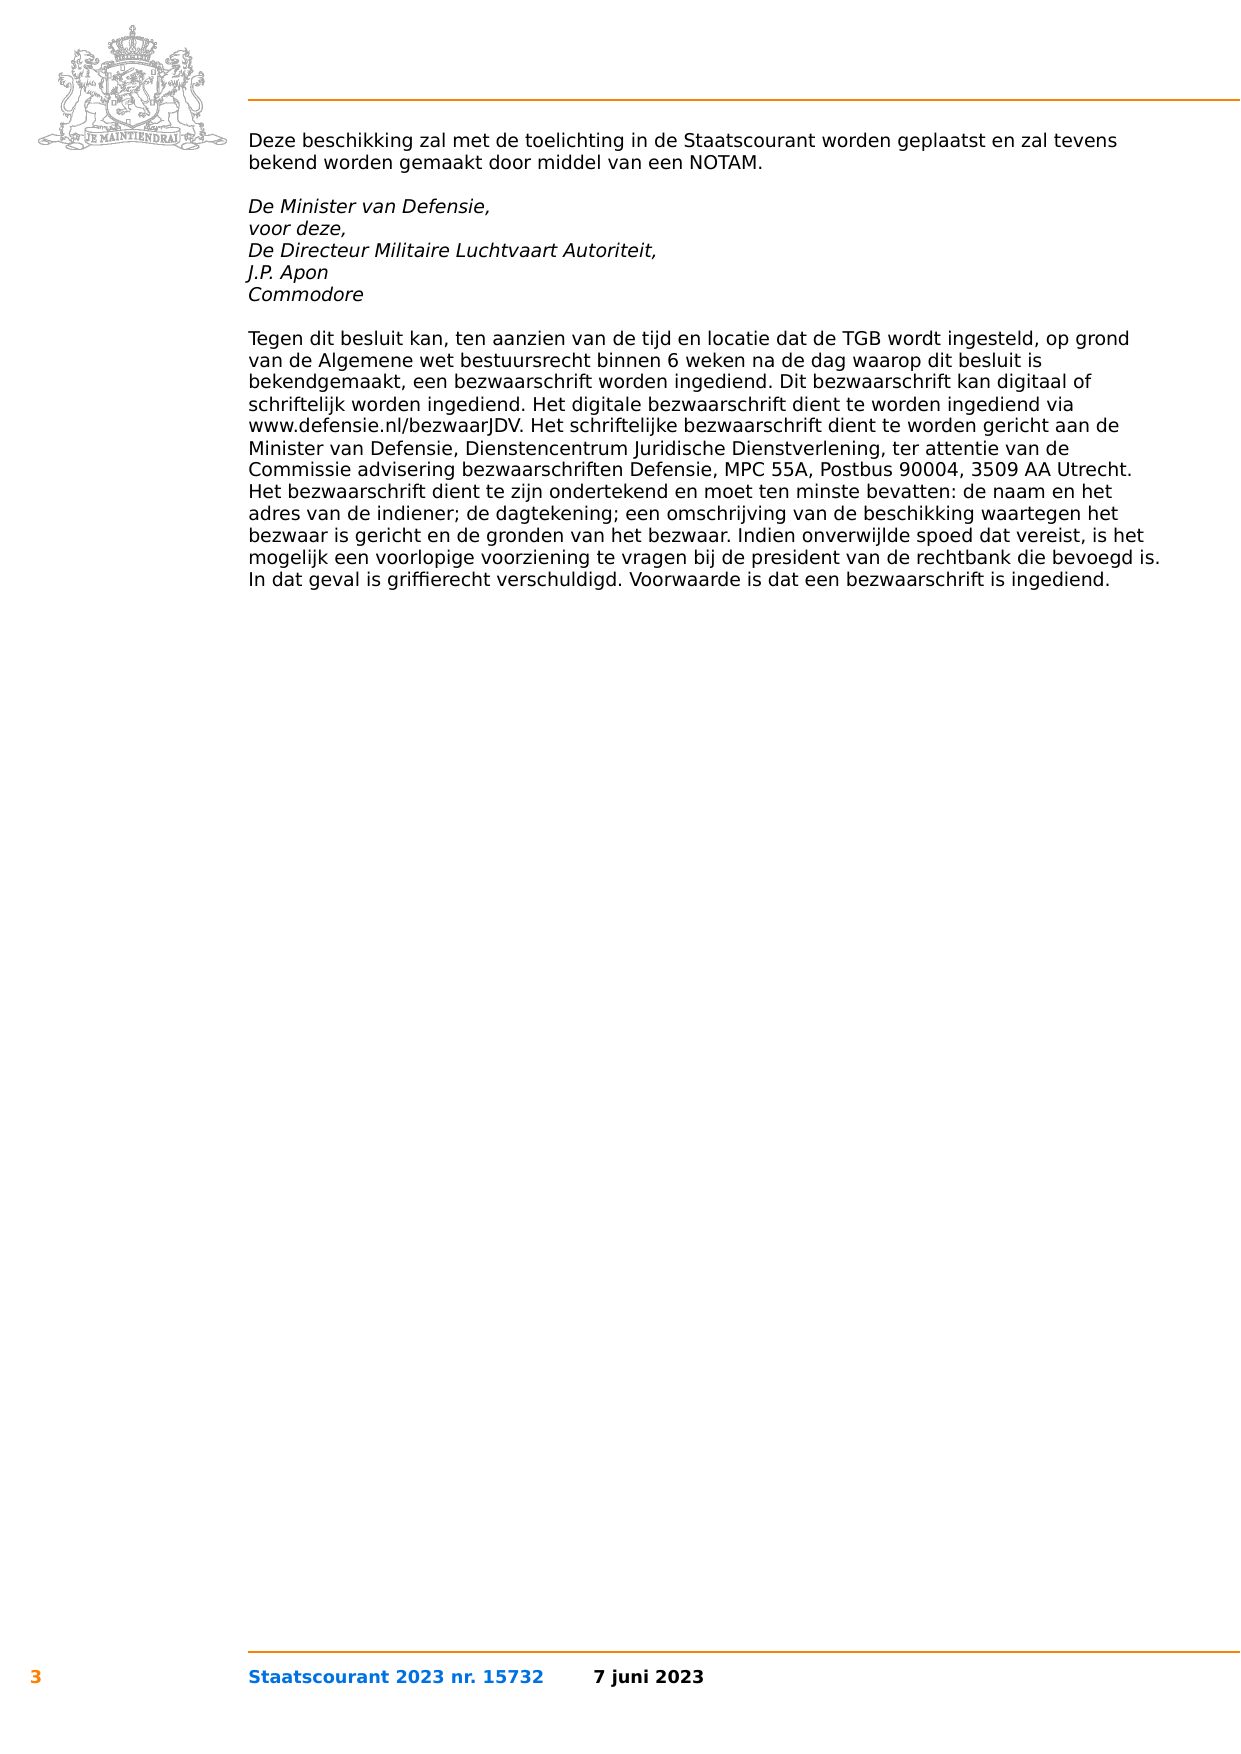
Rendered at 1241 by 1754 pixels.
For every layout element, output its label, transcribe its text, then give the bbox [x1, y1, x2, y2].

text Tegen dit besluit kan, ten aanzien van de tijd en locatie dat de TGB wordt ingesteld, op grond van de Algemene wet bestuursrecht binnen 6 weken na de dag waarop dit besluit is bekendgemaakt, een bezwaarschrift worden ingediend. Dit bezwaarschrift kan digitaal of schriftelijk worden ingediend. Het digitale bezwaarschrift dient te worden ingediend via www.defensie.nl/bezwaarJDV. Het schriftelijke bezwaarschrift dient te worden gericht aan de Minister van Defensie, Dienstencentrum Juridische Dienstverlening, ter attentie van de Commissie advisering bezwaarschriften Defensie, MPC 55A, Postbus 90004, 3509 AA Utrecht. Het bezwaarschrift dient te zijn ondertekend en moet ten minste bevatten: de naam en het adres van de indiener; de dagtekening; een omschrijving van de beschikking waartegen het bezwaar is gericht en de gronden van het bezwaar. Indien onverwijlde spoed dat vereist, is het mogelijk een voorlopige voorziening te vragen bij de president van de rechtbank die bevoegd is. In dat geval is griffierecht verschuldigd. Voorwaarde is dat een bezwaarschrift is ingediend. [248, 327, 1163, 591]
text De Minister van Defensie, voor deze, De Directeur Militaire Luchtvaart Autoriteit, J.P. Apon Commodore [248, 196, 1163, 306]
picture [38, 25, 227, 150]
text Deze beschikking zal met de toelichting in de Staatscourant worden geplaatst en zal tevens bekend worden gemaakt door middel van een NOTAM. [248, 130, 1163, 174]
